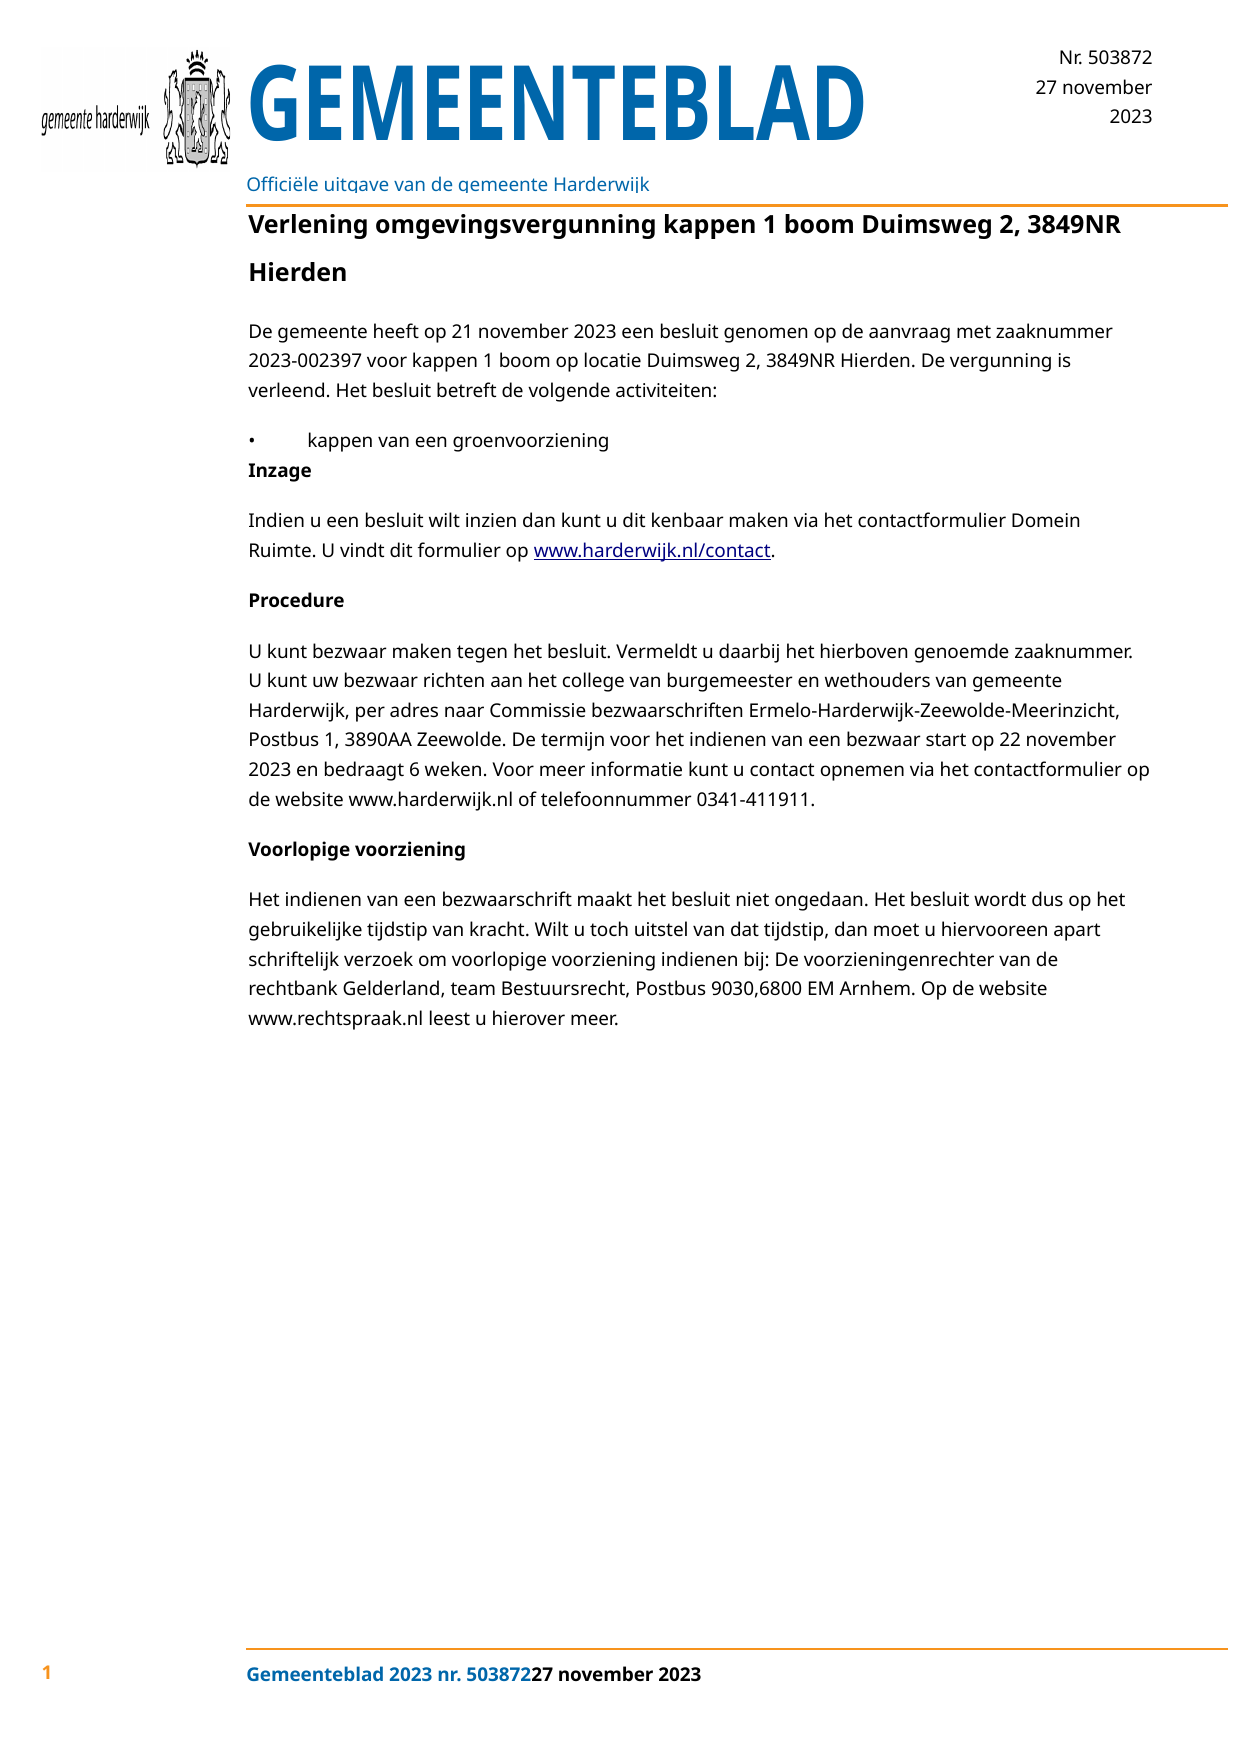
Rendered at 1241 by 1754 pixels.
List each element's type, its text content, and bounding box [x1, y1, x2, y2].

text Voorlopige voorziening [248, 836, 1152, 862]
picture [41, 47, 231, 172]
text Inzage [248, 457, 1152, 483]
list kappen van een groenvoorziening [248, 427, 1152, 453]
text Indien u een besluit wilt inzien dan kunt u dit kenbaar maken via het contactformulier Domein Ruimte. U vindt dit formulier op www.harderwijk.nl/contact. [248, 507, 1152, 563]
text Het indienen van een bezwaarschrift maakt het besluit niet ongedaan. Het besluit wordt dus op het gebruikelijke tijdstip van kracht. Wilt u toch uitstel van dat tijdstip, dan moet u hiervooreen apart schriftelijk verzoek om voorlopige voorziening indienen bij: De voorzieningenrechter van de rechtbank Gelderland, team Bestuursrecht, Postbus 9030,6800 EM Arnhem. Op de website www.rechtspraak.nl leest u hierover meer. [248, 887, 1152, 1031]
text De gemeente heeft op 21 november 2023 een besluit genomen op de aanvraag met zaaknummer 2023-002397 voor kappen 1 boom op locatie Duimsweg 2, 3849NR Hierden. De vergunning is verleend. Het besluit betreft de volgende activiteiten: [248, 318, 1152, 403]
text Verlening omgevingsvergunning kappen 1 boom Duimsweg 2, 3849NR Hierden [248, 207, 1152, 288]
text Procedure [248, 587, 1152, 613]
text U kunt bezwaar maken tegen het besluit. Vermeldt u daarbij het hierboven genoemde zaaknummer. U kunt uw bezwaar richten aan het college van burgemeester en wethouders van gemeente Harderwijk, per adres naar Commissie bezwaarschriften Ermelo-Harderwijk-Zeewolde-Meerinzicht, Postbus 1, 3890AA Zeewolde. De termijn voor het indienen van een bezwaar start op 22 november 2023 en bedraagt 6 weken. Voor meer informatie kunt u contact opnemen via het contactformulier op de website www.harderwijk.nl of telefoonnummer 0341-411911. [248, 638, 1152, 812]
